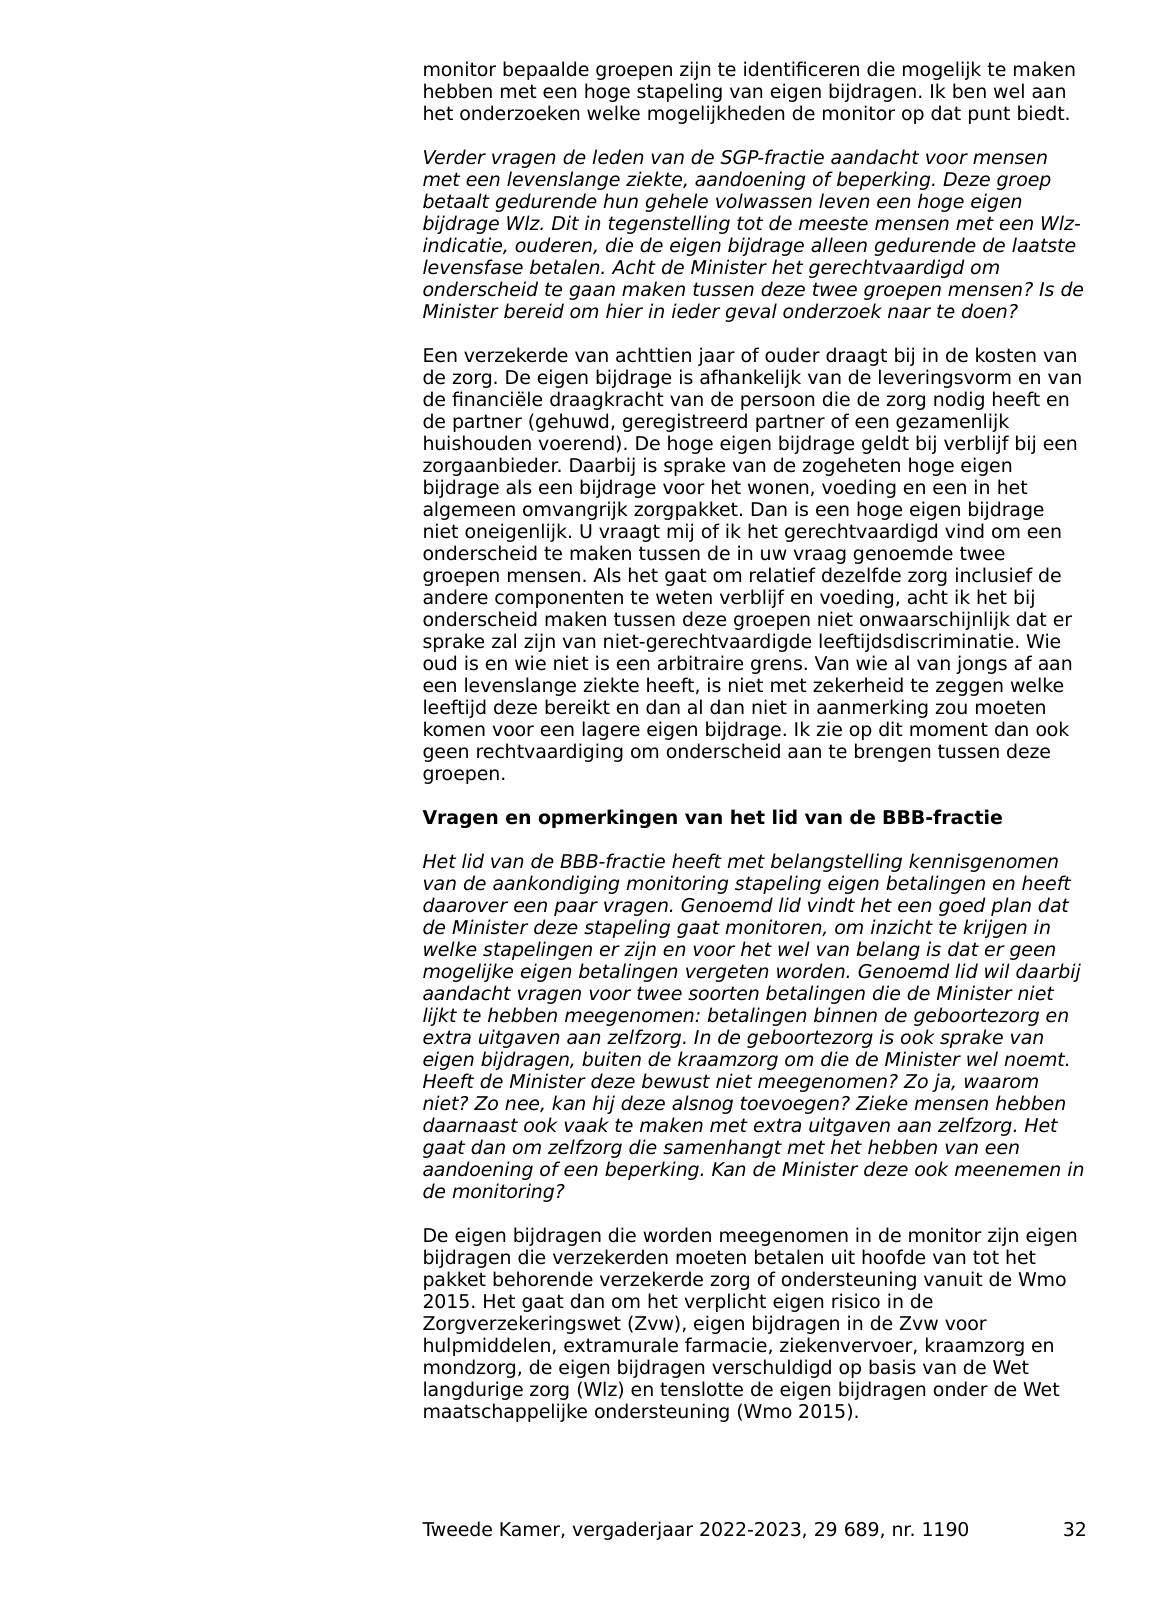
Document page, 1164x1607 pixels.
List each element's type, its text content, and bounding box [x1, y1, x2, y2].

subtitle Vragen en opmerkingen van het lid van de BBB-fractie [422, 807, 1087, 829]
text Een verzekerde van achttien jaar of ouder draagt bij in de kosten van de zorg. De eigen bijdrage is afhankelijk van de leveringsvorm en van de financiële draagkracht van de persoon die de zorg nodig heeft en de partner (gehuwd, geregistreerd partner of een gezamenlijk huishouden voerend). De hoge eigen bijdrage geldt bij verblijf bij een zorgaanbieder. Daarbij is sprake van de zogeheten hoge eigen bijdrage als een bijdrage voor het wonen, voeding en een in het algemeen omvangrijk zorgpakket. Dan is een hoge eigen bijdrage niet oneigenlijk. U vraagt mij of ik het gerechtvaardigd vind om een onderscheid te maken tussen de in uw vraag genoemde twee groepen mensen. Als het gaat om relatief dezelfde zorg inclusief de andere componenten te weten verblijf en voeding, acht ik het bij onderscheid maken tussen deze groepen niet onwaarschijnlijk dat er sprake zal zijn van niet-gerechtvaardigde leeftijdsdiscriminatie. Wie oud is en wie niet is een arbitraire grens. Van wie al van jongs af aan een levenslange ziekte heeft, is niet met zekerheid te zeggen welke leeftijd deze bereikt en dan al dan niet in aanmerking zou moeten komen voor een lagere eigen bijdrage. Ik zie op dit moment dan ook geen rechtvaardiging om onderscheid aan te brengen tussen deze groepen. [422, 345, 1087, 785]
text Verder vragen de leden van de SGP-fractie aandacht voor mensen met een levenslange ziekte, aandoening of beperking. Deze groep betaalt gedurende hun gehele volwassen leven een hoge eigen bijdrage Wlz. Dit in tegenstelling tot de meeste mensen met een Wlz-indicatie, ouderen, die de eigen bijdrage alleen gedurende de laatste levensfase betalen. Acht de Minister het gerechtvaardigd om onderscheid te gaan maken tussen deze twee groepen mensen? Is de Minister bereid om hier in ieder geval onderzoek naar te doen? [422, 147, 1087, 323]
text monitor bepaalde groepen zijn te identificeren die mogelijk te maken hebben met een hoge stapeling van eigen bijdragen. Ik ben wel aan het onderzoeken welke mogelijkheden de monitor op dat punt biedt. [422, 59, 1087, 125]
text De eigen bijdragen die worden meegenomen in de monitor zijn eigen bijdragen die verzekerden moeten betalen uit hoofde van tot het pakket behorende verzekerde zorg of ondersteuning vanuit de Wmo 2015. Het gaat dan om het verplicht eigen risico in de Zorgverzekeringswet (Zvw), eigen bijdragen in de Zvw voor hulpmiddelen, extramurale farmacie, ziekenvervoer, kraamzorg en mondzorg, de eigen bijdragen verschuldigd op basis van de Wet langdurige zorg (Wlz) en tenslotte de eigen bijdragen onder de Wet maatschappelijke ondersteuning (Wmo 2015). [422, 1225, 1087, 1423]
text Het lid van de BBB-fractie heeft met belangstelling kennisgenomen van de aankondiging monitoring stapeling eigen betalingen en heeft daarover een paar vragen. Genoemd lid vindt het een goed plan dat de Minister deze stapeling gaat monitoren, om inzicht te krijgen in welke stapelingen er zijn en voor het wel van belang is dat er geen mogelijke eigen betalingen vergeten worden. Genoemd lid wil daarbij aandacht vragen voor twee soorten betalingen die de Minister niet lijkt te hebben meegenomen: betalingen binnen de geboortezorg en extra uitgaven aan zelfzorg. In de geboortezorg is ook sprake van eigen bijdragen, buiten de kraamzorg om die de Minister wel noemt. Heeft de Minister deze bewust niet meegenomen? Zo ja, waarom niet? Zo nee, kan hij deze alsnog toevoegen? Zieke mensen hebben daarnaast ook vaak te maken met extra uitgaven aan zelfzorg. Het gaat dan om zelfzorg die samenhangt met het hebben van een aandoening of een beperking. Kan de Minister deze ook meenemen in de monitoring? [422, 851, 1087, 1203]
